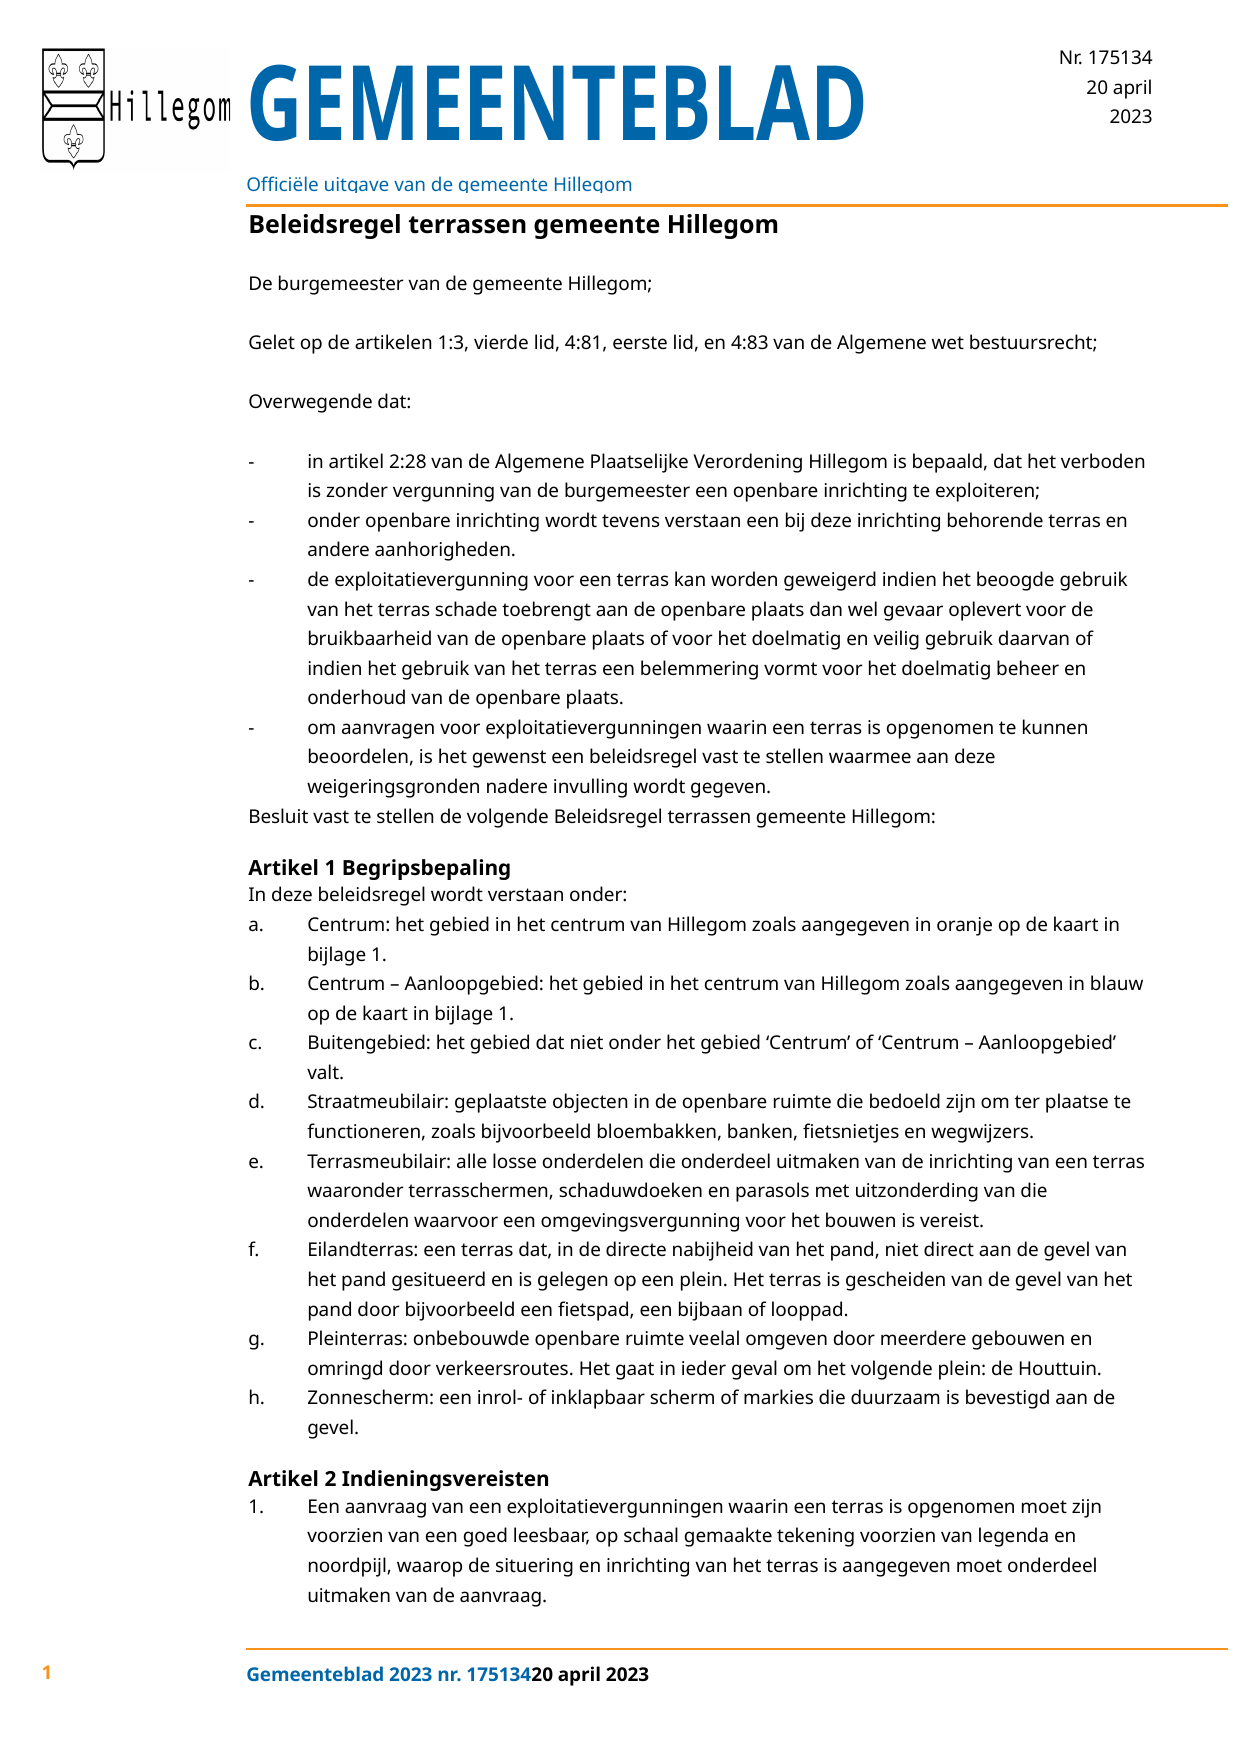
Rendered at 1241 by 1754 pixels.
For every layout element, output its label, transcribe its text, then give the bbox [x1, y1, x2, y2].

text Overwegende dat: [248, 389, 1152, 414]
text Gelet op de artikelen 1:3, vierde lid, 4:81, eerste lid, en 4:83 van de Algemene wet bestuursrecht; [248, 329, 1152, 355]
list Een aanvraag van een exploitatievergunningen waarin een terras is opgenomen moet zijn voorzien van een goed leesbaar, op schaal gemaakte tekening voorzien van legenda en noordpijl, waarop de situering en inrichting van het terras is aangegeven moet onderdeel uitmaken van de aanvraag. [248, 1493, 1152, 1607]
list Terrasmeubilair: alle losse onderdelen die onderdeel uitmaken van de inrichting van een terras waaronder terrasschermen, schaduwdoeken en parasols met uitzonderding van die onderdelen waarvoor een omgevingsvergunning voor het bouwen is vereist. [248, 1148, 1152, 1233]
list onder openbare inrichting wordt tevens verstaan een bij deze inrichting behorende terras en andere aanhorigheden. [248, 507, 1152, 562]
list Centrum: het gebied in het centrum van Hillegom zoals aangegeven in oranje op de kaart in bijlage 1. [248, 911, 1152, 967]
list Eilandterras: een terras dat, in de directe nabijheid van het pand, niet direct aan de gevel van het pand gesitueerd en is gelegen op een plein. Het terras is gescheiden van de gevel van het pand door bijvoorbeeld een fietspad, een bijbaan of looppad. [248, 1237, 1152, 1322]
list Pleinterras: onbebouwde openbare ruimte veelal omgeven door meerdere gebouwen en omringd door verkeersroutes. Het gaat in ieder geval om het volgende plein: de Houttuin. [248, 1325, 1152, 1381]
list de exploitatievergunning voor een terras kan worden geweigerd indien het beoogde gebruik van het terras schade toebrengt aan de openbare plaats dan wel gevaar oplevert voor de bruikbaarheid van de openbare plaats of voor het doelmatig en veilig gebruik daarvan of indien het gebruik van het terras een belemmering vormt voor het doelmatig beheer en onderhoud van de openbare plaats. [248, 566, 1152, 710]
list Zonnescherm: een inrol- of inklapbaar scherm of markies die duurzaam is bevestigd aan de gevel. [248, 1384, 1152, 1440]
list in artikel 2:28 van de Algemene Plaatselijke Verordening Hillegom is bepaald, dat het verboden is zonder vergunning van de burgemeester een openbare inrichting te exploiteren; [248, 448, 1152, 503]
text Artikel 1 Begripsbepaling [248, 853, 1152, 882]
text Artikel 2 Indieningsvereisten [248, 1464, 1152, 1493]
picture [41, 47, 231, 172]
text In deze beleidsregel wordt verstaan onder: [248, 882, 1152, 907]
list om aanvragen voor exploitatievergunningen waarin een terras is opgenomen te kunnen beoordelen, is het gewenst een beleidsregel vast te stellen waarmee aan deze weigeringsgronden nadere invulling wordt gegeven. [248, 714, 1152, 799]
text Beleidsregel terrassen gemeente Hillegom [248, 207, 1152, 241]
text De burgemeester van de gemeente Hillegom; [248, 270, 1152, 296]
list Buitengebied: het gebied dat niet onder het gebied ‘Centrum’ of ‘Centrum – Aanloopgebied’ valt. [248, 1029, 1152, 1085]
text Besluit vast te stellen de volgende Beleidsregel terrassen gemeente Hillegom: [248, 803, 1152, 828]
list Straatmeubilair: geplaatste objecten in de openbare ruimte die bedoeld zijn om ter plaatse te functioneren, zoals bijvoorbeeld bloembakken, banken, fietsnietjes en wegwijzers. [248, 1089, 1152, 1144]
list Centrum – Aanloopgebied: het gebied in het centrum van Hillegom zoals aangegeven in blauw op de kaart in bijlage 1. [248, 970, 1152, 1026]
